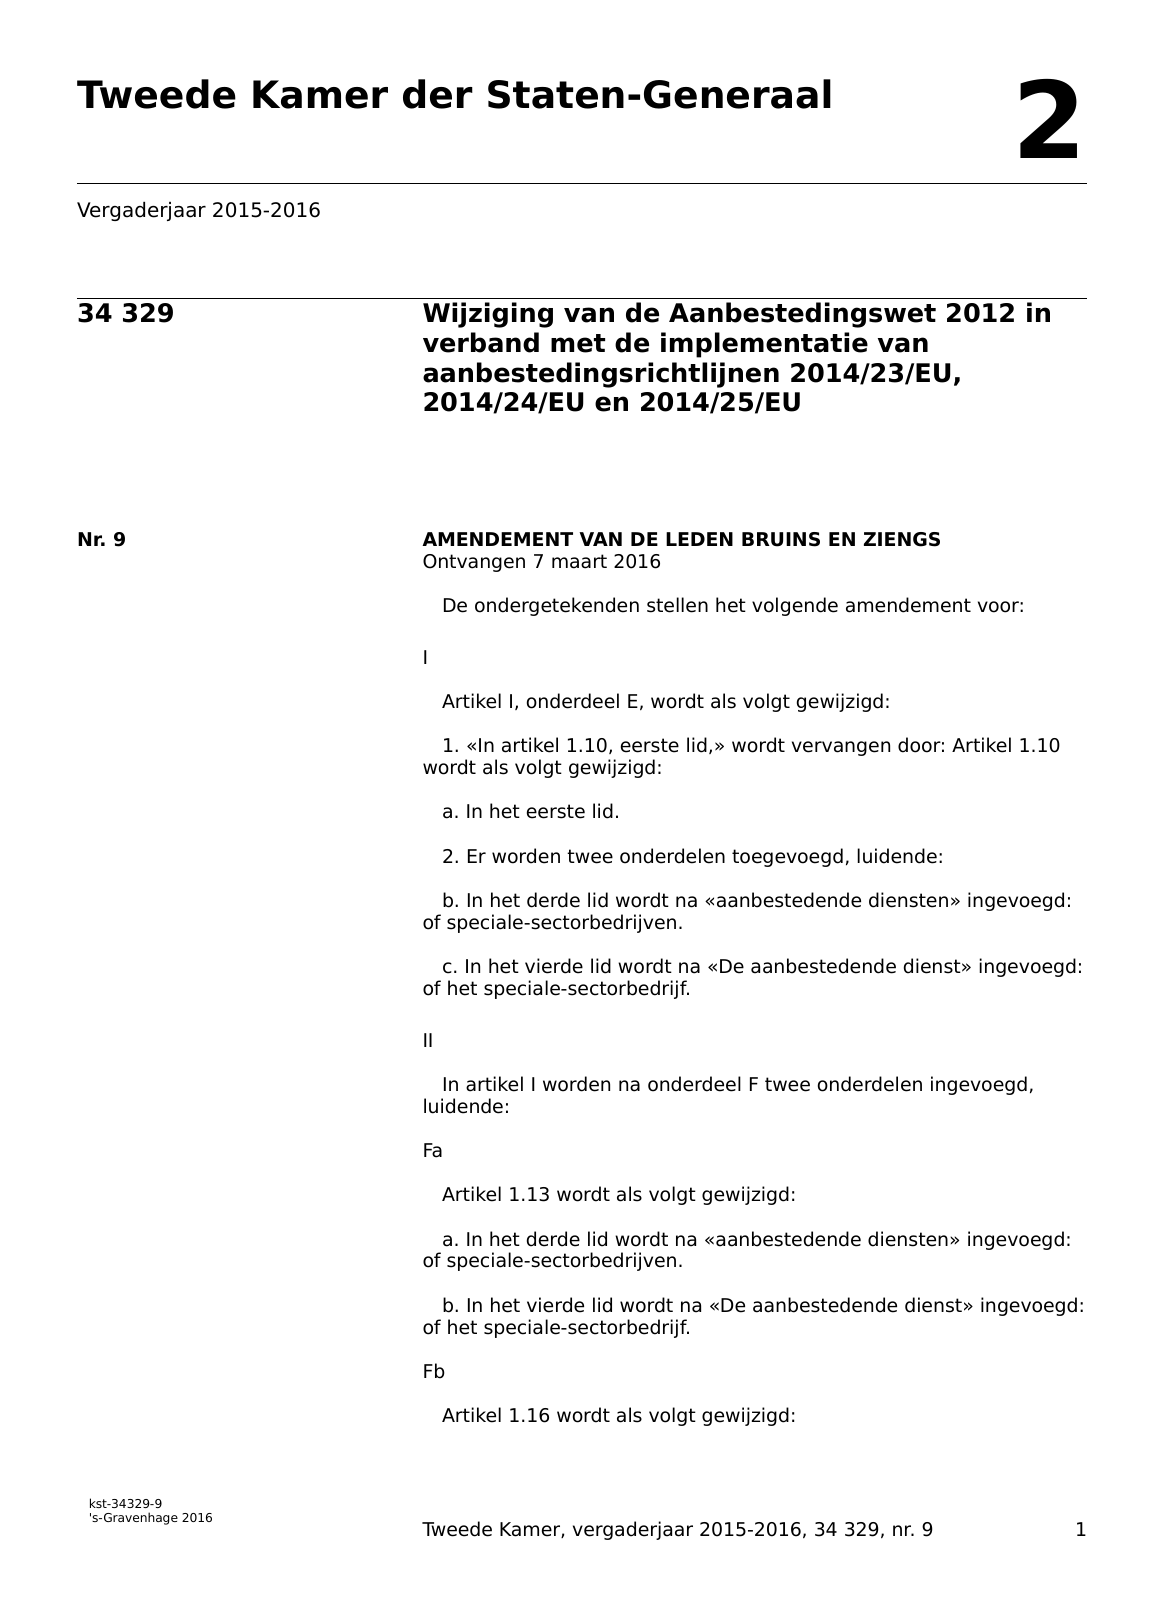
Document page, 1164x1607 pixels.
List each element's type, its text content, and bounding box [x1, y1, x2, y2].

text 's-Gravenhage 2016 [88, 1511, 323, 1525]
table_header 2 [886, 59, 1087, 183]
text Fb [422, 1361, 1087, 1383]
table_cell Vergaderjaar 2015-2016 [77, 184, 1087, 298]
subtitle II [422, 1030, 1087, 1052]
text a. In het derde lid wordt na «aanbestedende diensten» ingevoegd: of speciale-sectorbedrijven. [422, 1228, 1087, 1272]
text Fa [422, 1140, 1087, 1162]
text Artikel 1.16 wordt als volgt gewijzigd: [422, 1405, 1087, 1427]
text 2. Er worden twee onderdelen toegevoegd, luidende: [422, 846, 1087, 867]
text De ondergetekenden stellen het volgende amendement voor: [422, 595, 1087, 617]
subtitle I [422, 647, 1087, 669]
text a. In het eerste lid. [422, 801, 1087, 823]
subtitle Nr. 9 AMENDEMENT VAN DE LEDEN BRUINS EN ZIENGS [77, 529, 1087, 551]
text Ontvangen 7 maart 2016 [422, 551, 1087, 573]
subtitle 34 329 Wijziging van de Aanbestedingswet 2012 in verband met de implementatie van aanbestedingsrichtlijnen 2014/23/EU, 2014/24/EU en 2014/25/EU [77, 299, 1087, 418]
text c. In het vierde lid wordt na «De aanbestedende dienst» ingevoegd: of het speciale-sectorbedrijf. [422, 956, 1087, 1000]
text In artikel I worden na onderdeel F twee onderdelen ingevoegd, luidende: [422, 1074, 1087, 1118]
text Artikel 1.13 wordt als volgt gewijzigd: [422, 1184, 1087, 1206]
text b. In het derde lid wordt na «aanbestedende diensten» ingevoegd: of speciale-sectorbedrijven. [422, 890, 1087, 934]
text b. In het vierde lid wordt na «De aanbestedende dienst» ingevoegd: of het speciale-sectorbedrijf. [422, 1294, 1087, 1338]
text 1. «In artikel 1.10, eerste lid,» wordt vervangen door: Artikel 1.10 wordt als volgt gewijzigd: [422, 735, 1087, 779]
table_header Tweede Kamer der Staten-Generaal [77, 59, 886, 183]
text kst-34329-9 [88, 1497, 323, 1511]
text Artikel I, onderdeel E, wordt als volgt gewijzigd: [422, 691, 1087, 713]
